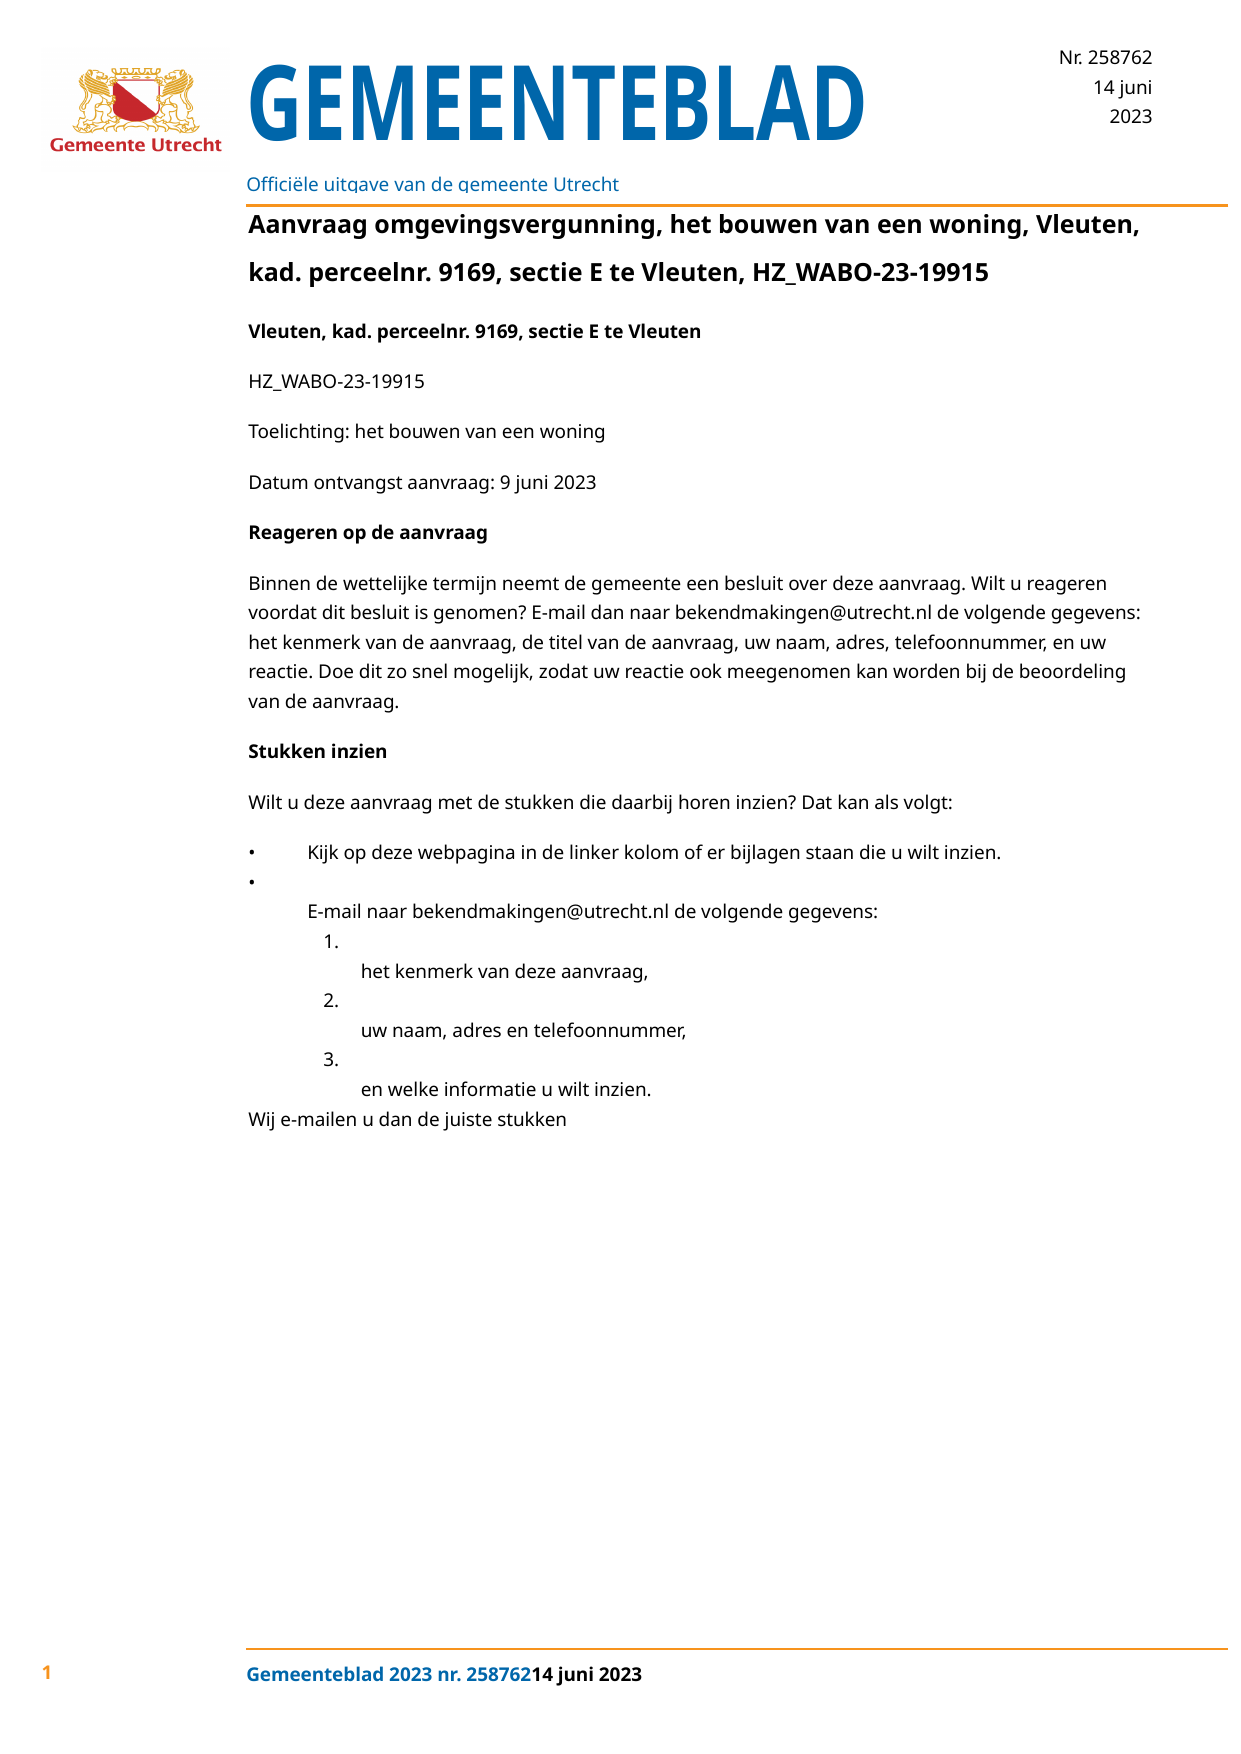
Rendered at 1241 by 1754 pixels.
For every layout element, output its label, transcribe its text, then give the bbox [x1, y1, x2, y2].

picture [41, 47, 231, 172]
text HZ_WABO-23-19915 [248, 368, 1152, 394]
text Wilt u deze aanvraag met de stukken die daarbij horen inzien? Dat kan als volgt: [248, 789, 1152, 815]
text Datum ontvangst aanvraag: 9 juni 2023 [248, 469, 1152, 495]
list uw naam, adres en telefoonnummer, [323, 1017, 1152, 1043]
list en welke informatie u wilt inzien. [323, 1076, 1152, 1102]
text Binnen de wettelijke termijn neemt de gemeente een besluit over deze aanvraag. Wilt u reageren voordat dit besluit is genomen? E-mail dan naar bekendmakingen@utrecht.nl de volgende gegevens: het kenmerk van de aanvraag, de titel van de aanvraag, uw naam, adres, telefoonnummer, en uw reactie. Doe dit zo snel mogelijk, zodat uw reactie ook meegenomen kan worden bij de beoordeling van de aanvraag. [248, 570, 1152, 714]
text Aanvraag omgevingsvergunning, het bouwen van een woning, Vleuten, kad. perceelnr. 9169, sectie E te Vleuten, HZ_WABO-23-19915 [248, 207, 1152, 288]
list E-mail naar bekendmakingen@utrecht.nl de volgende gegevens: [248, 899, 1152, 924]
text Reageren op de aanvraag [248, 519, 1152, 545]
text Wij e-mailen u dan de juiste stukken [248, 1106, 1152, 1132]
list het kenmerk van deze aanvraag, [323, 958, 1152, 984]
text Stukken inzien [248, 739, 1152, 764]
list Kijk op deze webpagina in de linker kolom of er bijlagen staan die u wilt inzien. [248, 839, 1152, 865]
text Toelichting: het bouwen van een woning [248, 419, 1152, 444]
text Vleuten, kad. perceelnr. 9169, sectie E te Vleuten [248, 318, 1152, 344]
